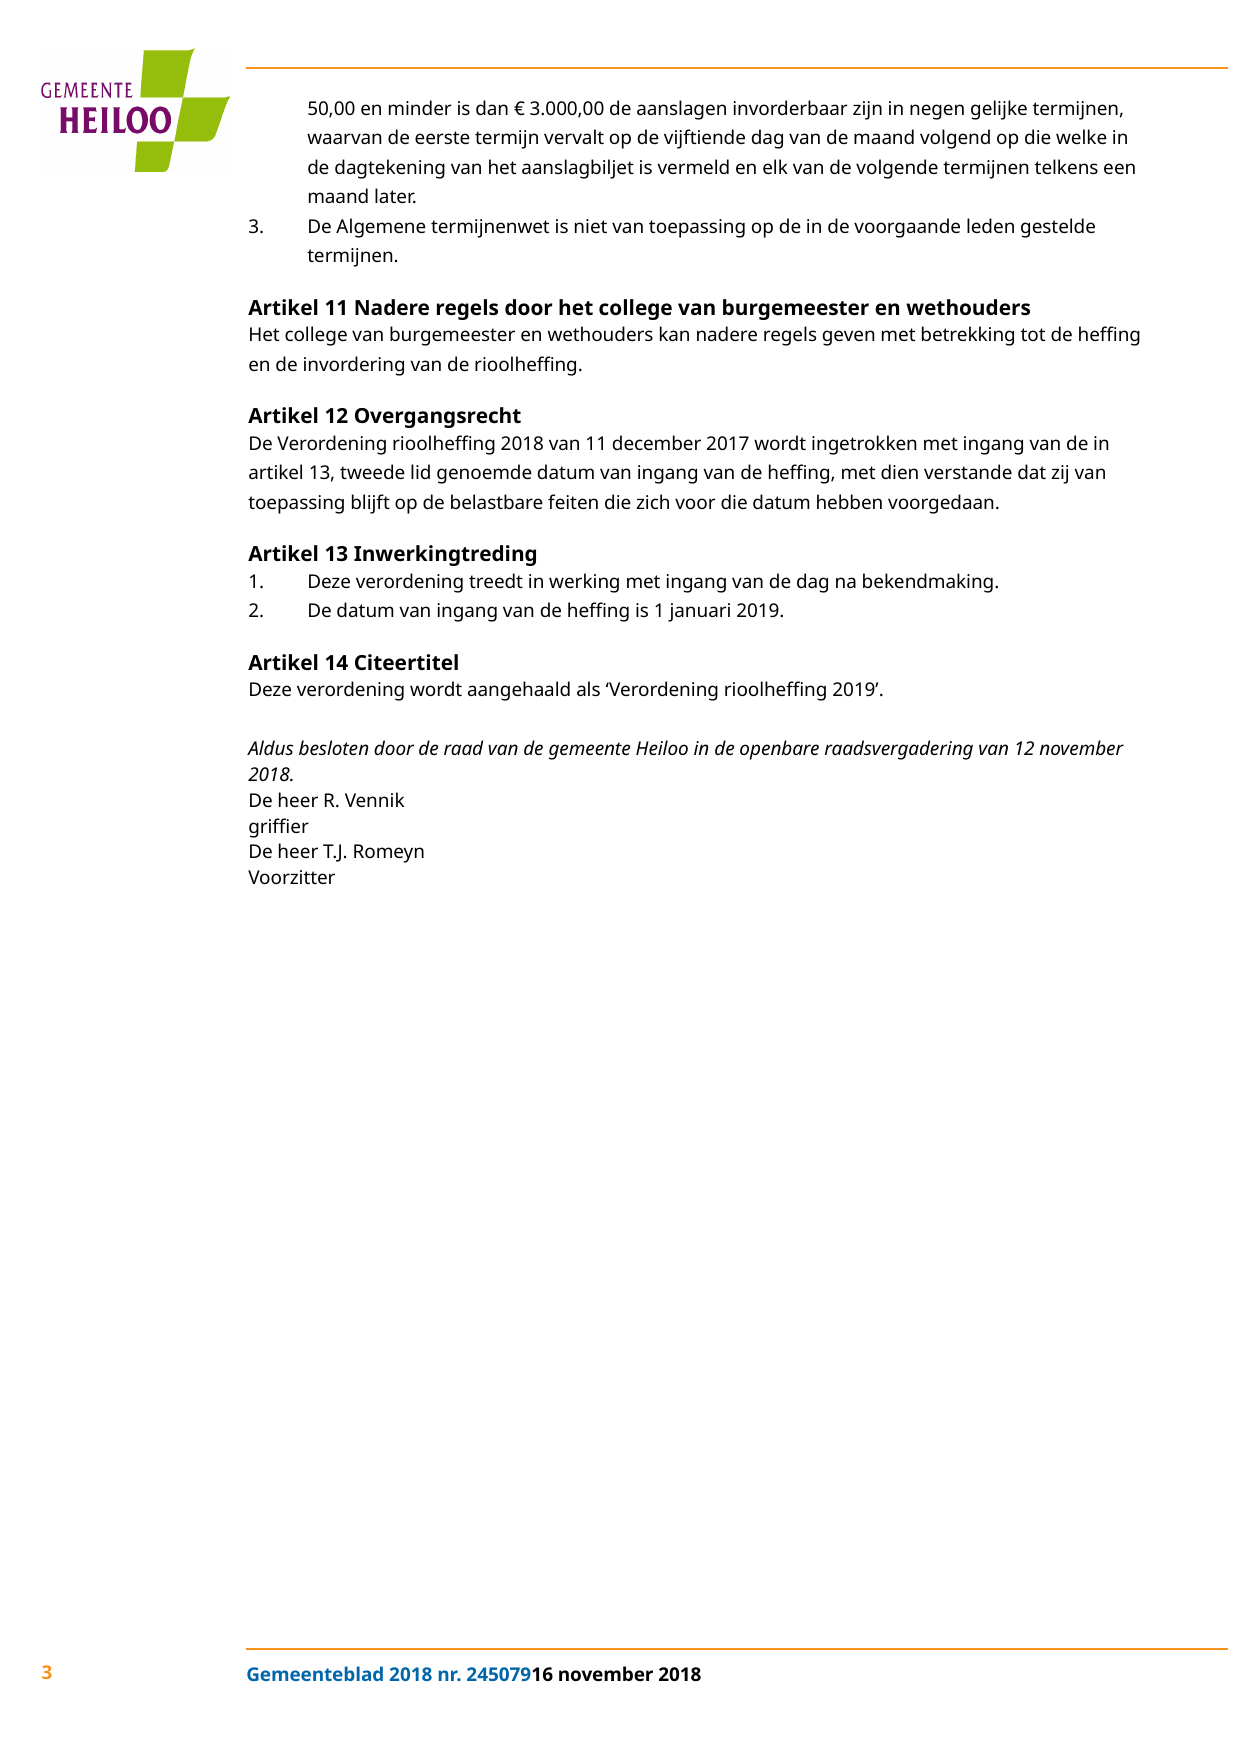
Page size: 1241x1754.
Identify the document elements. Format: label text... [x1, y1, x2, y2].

list Deze verordening treedt in werking met ingang van de dag na bekendmaking. [248, 568, 1152, 594]
text Artikel 11 Nadere regels door het college van burgemeester en wethouders [248, 293, 1152, 322]
text Het college van burgemeester en wethouders kan nadere regels geven met betrekking tot de heffing en de invordering van de rioolheffing. [248, 322, 1152, 377]
text Aldus besloten door de raad van de gemeente Heiloo in de openbare raadsvergadering van 12 november 2018. [248, 736, 1152, 787]
list De Algemene termijnenwet is niet van toepassing op de in de voorgaande leden gestelde termijnen. [248, 213, 1152, 268]
text griffier [248, 813, 1152, 838]
text Artikel 13 Inwerkingtreding [248, 539, 1152, 568]
text Artikel 14 Citeertitel [248, 648, 1152, 676]
text De Verordening rioolheffing 2018 van 11 december 2017 wordt ingetrokken met ingang van de in artikel 13, tweede lid genoemde datum van ingang van de heffing, met dien verstande dat zij van toepassing blijft op de belastbare feiten die zich voor die datum hebben voorgedaan. [248, 430, 1152, 515]
text Artikel 12 Overgangsrecht [248, 402, 1152, 430]
list 50,00 en minder is dan € 3.000,00 de aanslagen invorderbaar zijn in negen gelijke termijnen, waarvan de eerste termijn vervalt op de vijftiende dag van de maand volgend op die welke in de dagtekening van het aanslagbiljet is vermeld en elk van de volgende termijnen telkens een maand later. [248, 95, 1152, 209]
text Voorzitter [248, 864, 1152, 890]
text De heer R. Vennik [248, 787, 1152, 813]
text De heer T.J. Romeyn [248, 838, 1152, 864]
list De datum van ingang van de heffing is 1 januari 2019. [248, 598, 1152, 623]
text Deze verordening wordt aangehaald als ‘Verordening rioolheffing 2019’. [248, 676, 1152, 702]
picture [41, 47, 231, 172]
